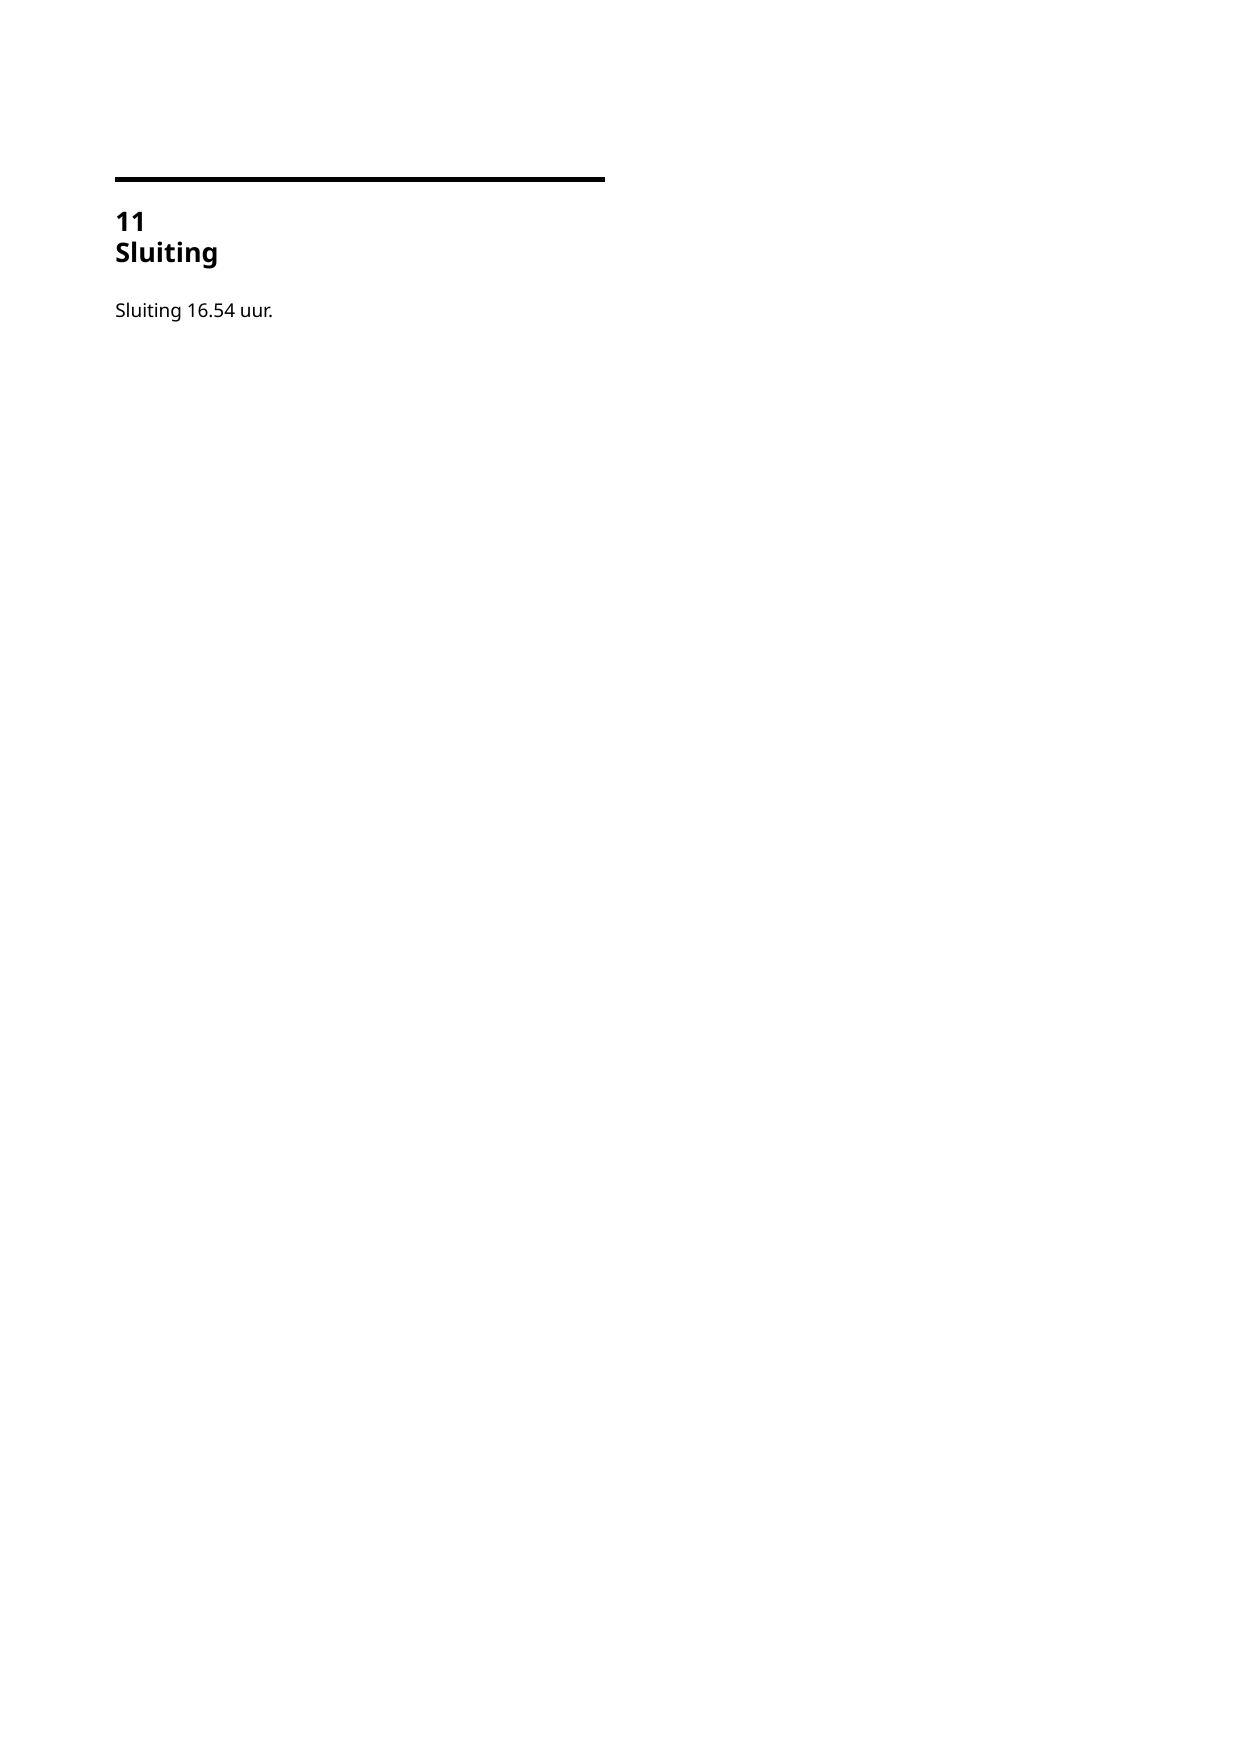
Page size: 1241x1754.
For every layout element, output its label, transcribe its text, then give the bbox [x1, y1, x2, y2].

text Sluiting [115, 239, 605, 283]
text Sluiting 16.54 uur. [115, 302, 605, 322]
text 11 [115, 203, 605, 239]
